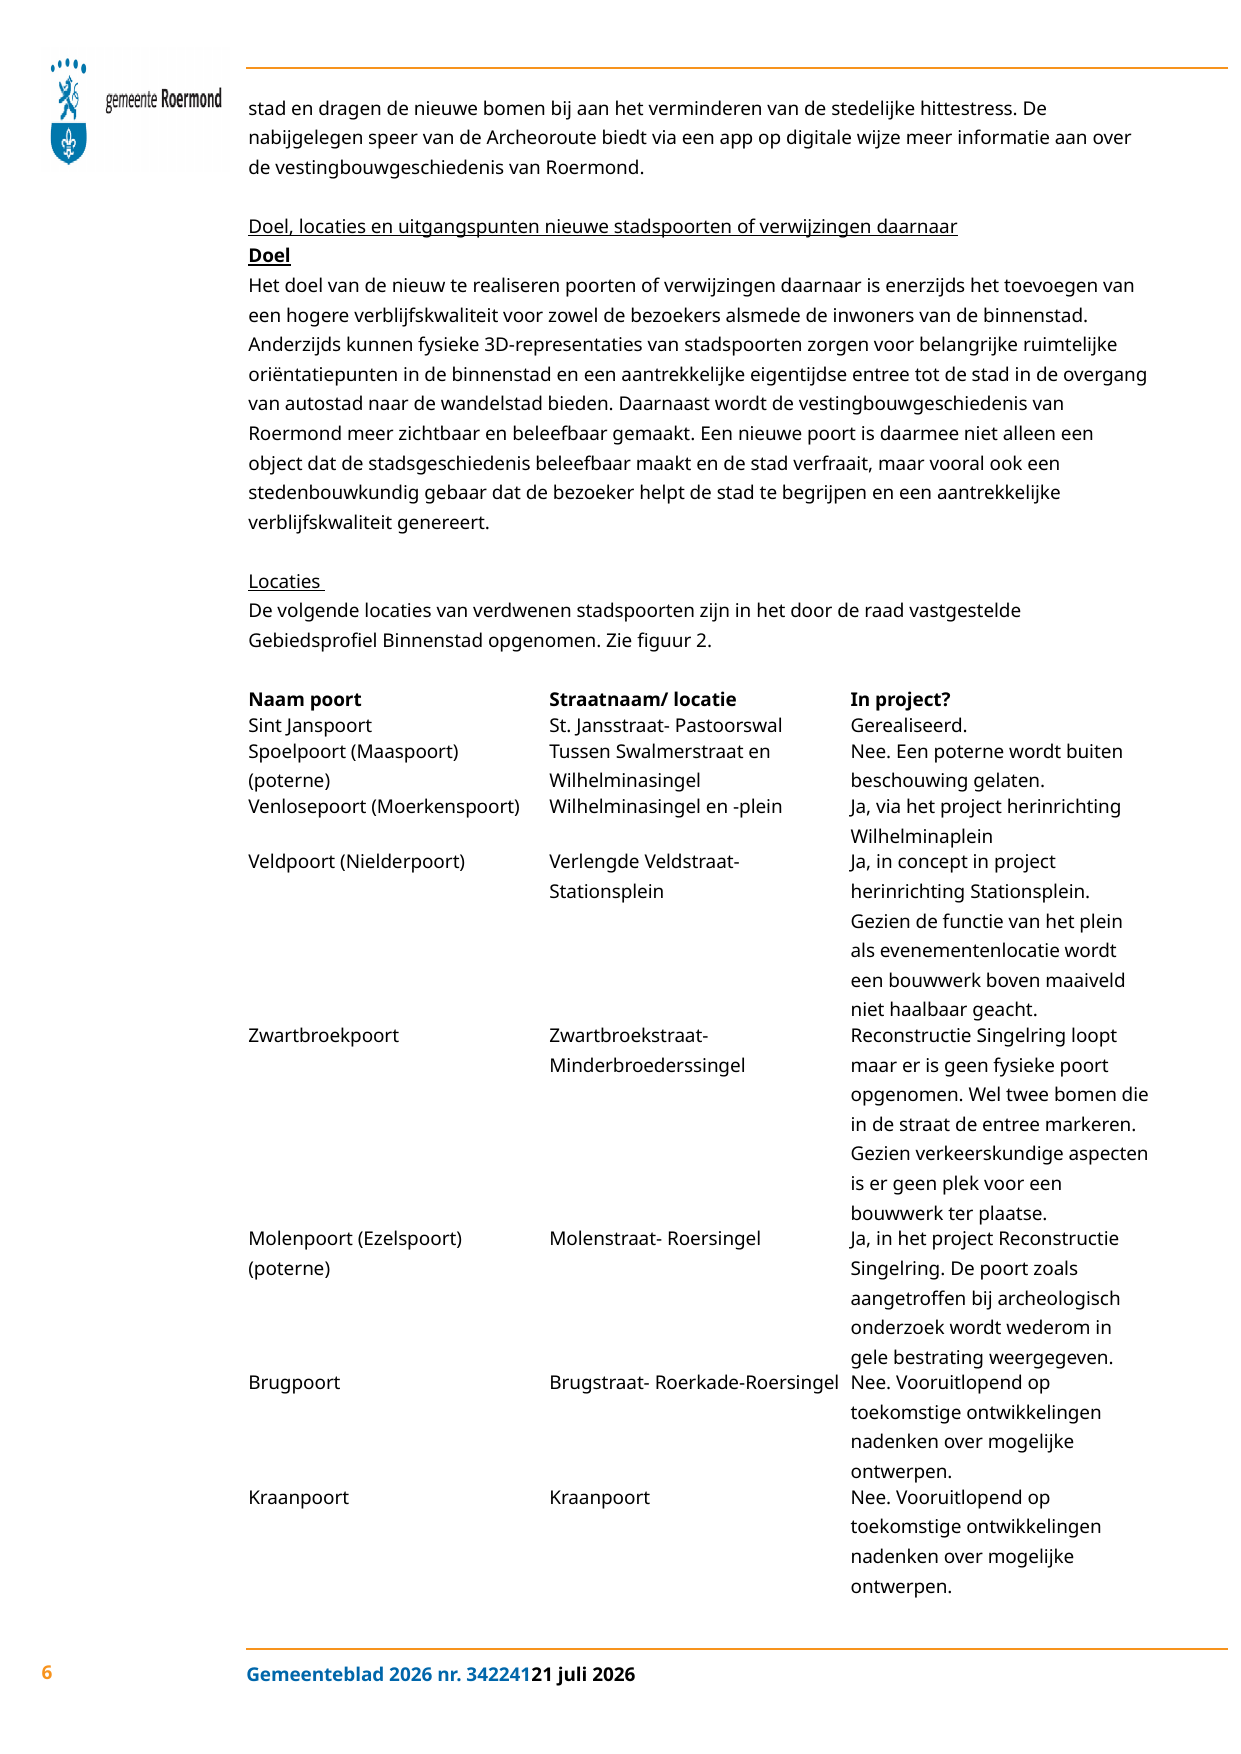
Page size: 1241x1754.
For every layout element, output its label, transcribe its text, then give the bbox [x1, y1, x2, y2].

table_cell Venlosepoort (Moerkenspoort) [248, 793, 549, 849]
text Doel, locaties en uitgangspunten nieuwe stadspoorten of verwijzingen daarnaar [248, 213, 1152, 239]
table_cell Ja, in concept in project herinrichting Stationsplein. Gezien de functie van het plein als evenementenlocatie wordt een bouwwerk boven maaiveld niet haalbaar geacht. [850, 849, 1152, 1022]
table_cell St. Jansstraat- Pastoorswal [549, 712, 850, 738]
table_cell Ja, via het project herinrichting Wilhelminaplein [850, 793, 1152, 849]
table_header Naam poort [248, 687, 549, 712]
text stad en dragen de nieuwe bomen bij aan het verminderen van de stedelijke hittestress. De nabijgelegen speer van de Archeoroute biedt via een app op digitale wijze meer informatie aan over de vestingbouwgeschiedenis van Roermond. [248, 95, 1152, 180]
table_cell Verlengde Veldstraat- Stationsplein [549, 849, 850, 1022]
table_cell Reconstructie Singelring loopt maar er is geen fysieke poort opgenomen. Wel twee bomen die in de straat de entree markeren. Gezien verkeerskundige aspecten is er geen plek voor een bouwwerk ter plaatse. [850, 1022, 1152, 1226]
table_cell Zwartbroekstraat- Minderbroederssingel [549, 1022, 850, 1226]
picture [41, 47, 231, 172]
table_cell Zwartbroekpoort [248, 1022, 549, 1226]
table_cell Gerealiseerd. [850, 712, 1152, 738]
text Doel [248, 243, 1152, 268]
table_header In project? [850, 687, 1152, 712]
table_cell Sint Janspoort [248, 712, 549, 738]
table_cell Ja, in het project Reconstructie Singelring. De poort zoals aangetroffen bij archeologisch onderzoek wordt wederom in gele bestrating weergegeven. [850, 1226, 1152, 1369]
table_cell Tussen Swalmerstraat en Wilhelminasingel [549, 738, 850, 793]
table_cell Wilhelminasingel en -plein [549, 793, 850, 849]
table_cell Molenstraat- Roersingel [549, 1226, 850, 1369]
table_cell Nee. Vooruitlopend op toekomstige ontwikkelingen nadenken over mogelijke ontwerpen. [850, 1484, 1152, 1598]
table_cell Veldpoort (Nielderpoort) [248, 849, 549, 1022]
table_cell Brugpoort [248, 1370, 549, 1484]
table_cell Kraanpoort [248, 1484, 549, 1598]
table_cell Kraanpoort [549, 1484, 850, 1598]
table_cell Nee. Vooruitlopend op toekomstige ontwikkelingen nadenken over mogelijke ontwerpen. [850, 1370, 1152, 1484]
text Het doel van de nieuw te realiseren poorten of verwijzingen daarnaar is enerzijds het toevoegen van een hogere verblijfskwaliteit voor zowel de bezoekers alsmede de inwoners van de binnenstad. Anderzijds kunnen fysieke 3D-representaties van stadspoorten zorgen voor belangrijke ruimtelijke oriëntatiepunten in de binnenstad en een aantrekkelijke eigentijdse entree tot de stad in de overgang van autostad naar de wandelstad bieden. Daarnaast wordt de vestingbouwgeschiedenis van Roermond meer zichtbaar en beleefbaar gemaakt. Een nieuwe poort is daarmee niet alleen een object dat de stadsgeschiedenis beleefbaar maakt en de stad verfraait, maar vooral ook een stedenbouwkundig gebaar dat de bezoeker helpt de stad te begrijpen en een aantrekkelijke verblijfskwaliteit genereert. [248, 272, 1152, 535]
table_cell Nee. Een poterne wordt buiten beschouwing gelaten. [850, 738, 1152, 793]
table_cell Spoelpoort (Maaspoort) (poterne) [248, 738, 549, 793]
table_cell Molenpoort (Ezelspoort) (poterne) [248, 1226, 549, 1369]
text Locaties [248, 568, 1152, 594]
table_cell Brugstraat- Roerkade-Roersingel [549, 1370, 850, 1484]
text De volgende locaties van verdwenen stadspoorten zijn in het door de raad vastgestelde Gebiedsprofiel Binnenstad opgenomen. Zie figuur 2. [248, 598, 1152, 653]
table_header Straatnaam/ locatie [549, 687, 850, 712]
